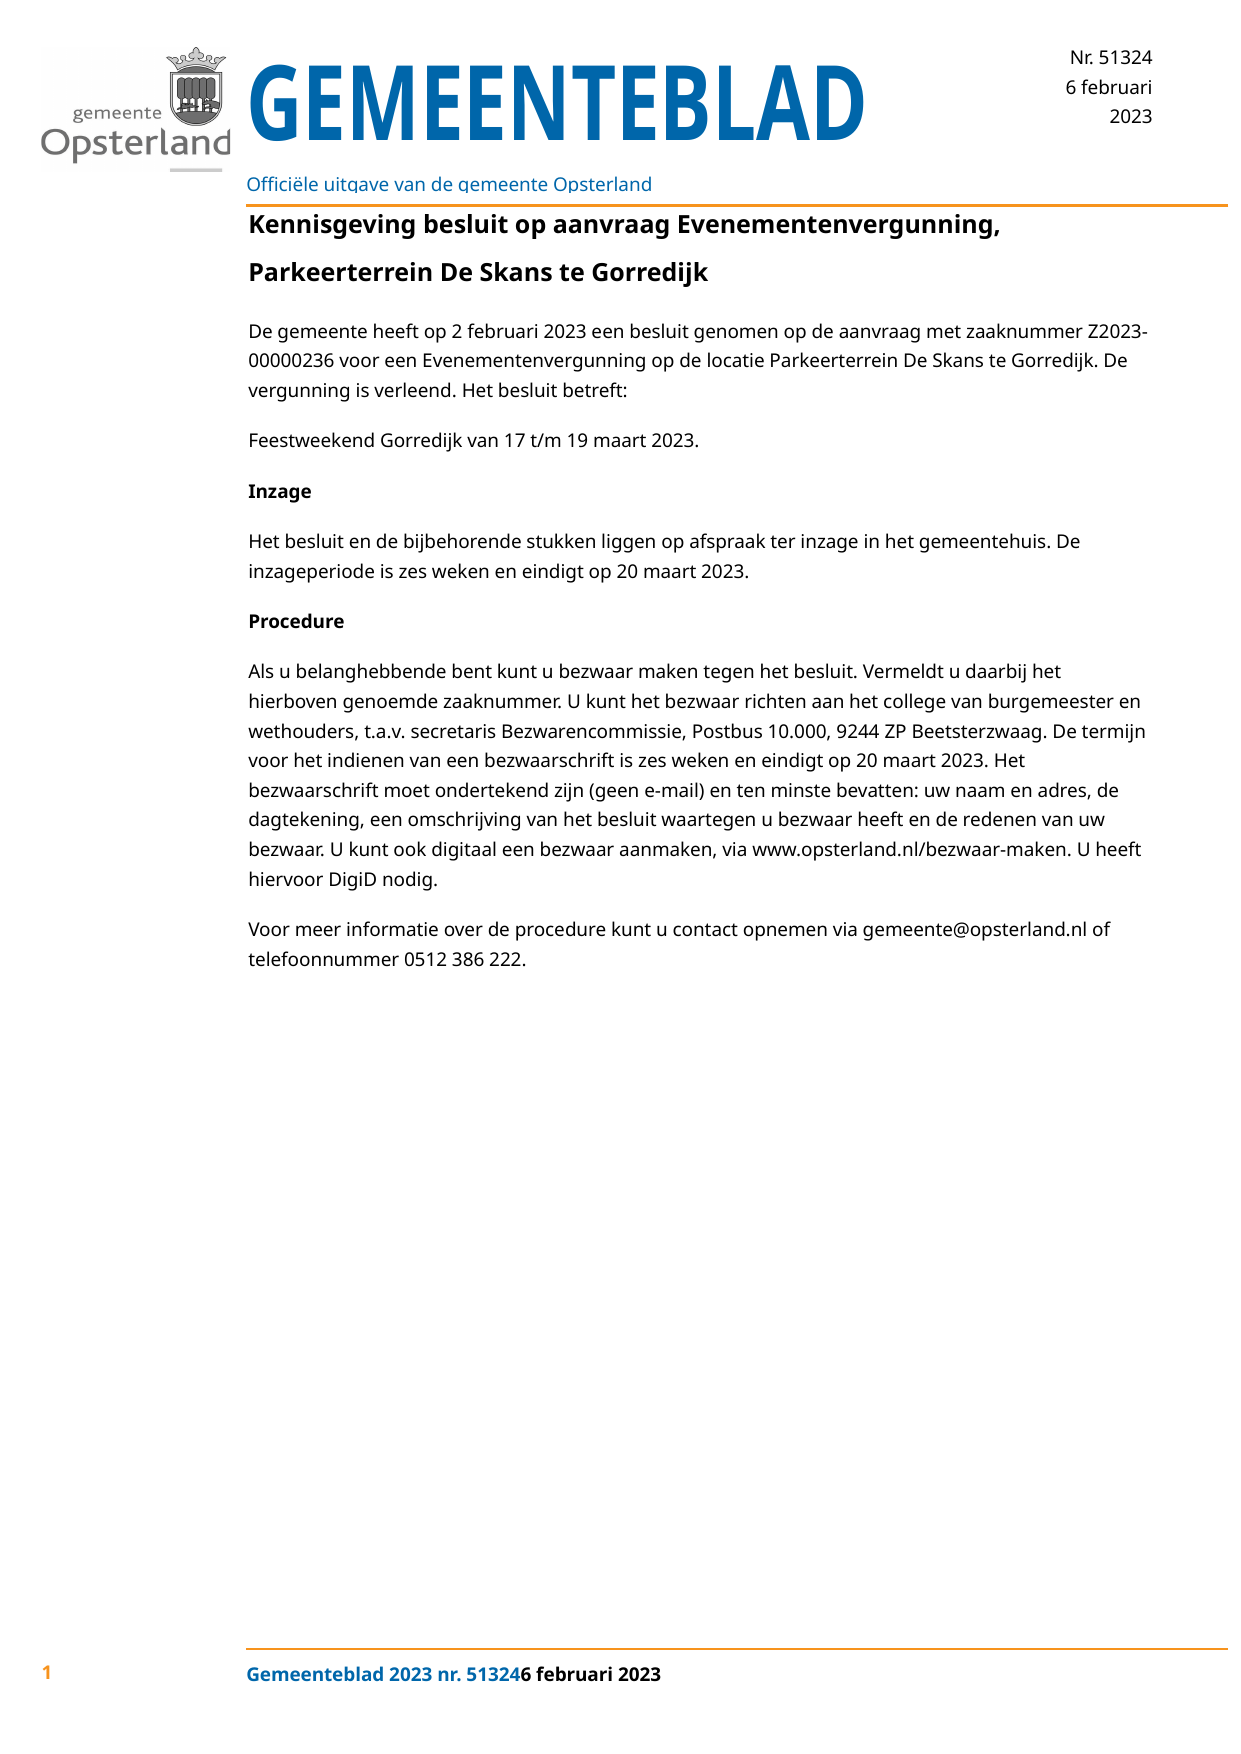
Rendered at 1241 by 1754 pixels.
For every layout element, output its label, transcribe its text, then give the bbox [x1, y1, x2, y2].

text Als u belanghebbende bent kunt u bezwaar maken tegen het besluit. Vermeldt u daarbij het hierboven genoemde zaaknummer. U kunt het bezwaar richten aan het college van burgemeester en wethouders, t.a.v. secretaris Bezwarencommissie, Postbus 10.000, 9244 ZP Beetsterzwaag. De termijn voor het indienen van een bezwaarschrift is zes weken en eindigt op 20 maart 2023. Het bezwaarschrift moet ondertekend zijn (geen e-mail) en ten minste bevatten: uw naam en adres, de dagtekening, een omschrijving van het besluit waartegen u bezwaar heeft en de redenen van uw bezwaar. U kunt ook digitaal een bezwaar aanmaken, via www.opsterland.nl/bezwaar-maken. U heeft hiervoor DigiD nodig. [248, 659, 1152, 892]
text Kennisgeving besluit op aanvraag Evenementenvergunning, Parkeerterrein De Skans te Gorredijk [248, 207, 1152, 288]
picture [41, 47, 231, 172]
text Inzage [248, 478, 1152, 504]
text Het besluit en de bijbehorende stukken liggen op afspraak ter inzage in het gemeentehuis. De inzageperiode is zes weken en eindigt op 20 maart 2023. [248, 528, 1152, 584]
text Feestweekend Gorredijk van 17 t/m 19 maart 2023. [248, 427, 1152, 453]
text Procedure [248, 608, 1152, 634]
text Voor meer informatie over de procedure kunt u contact opnemen via gemeente@opsterland.nl of telefoonnummer 0512 386 222. [248, 916, 1152, 972]
text De gemeente heeft op 2 februari 2023 een besluit genomen op de aanvraag met zaaknummer Z2023-00000236 voor een Evenementenvergunning op de locatie Parkeerterrein De Skans te Gorredijk. De vergunning is verleend. Het besluit betreft: [248, 318, 1152, 403]
